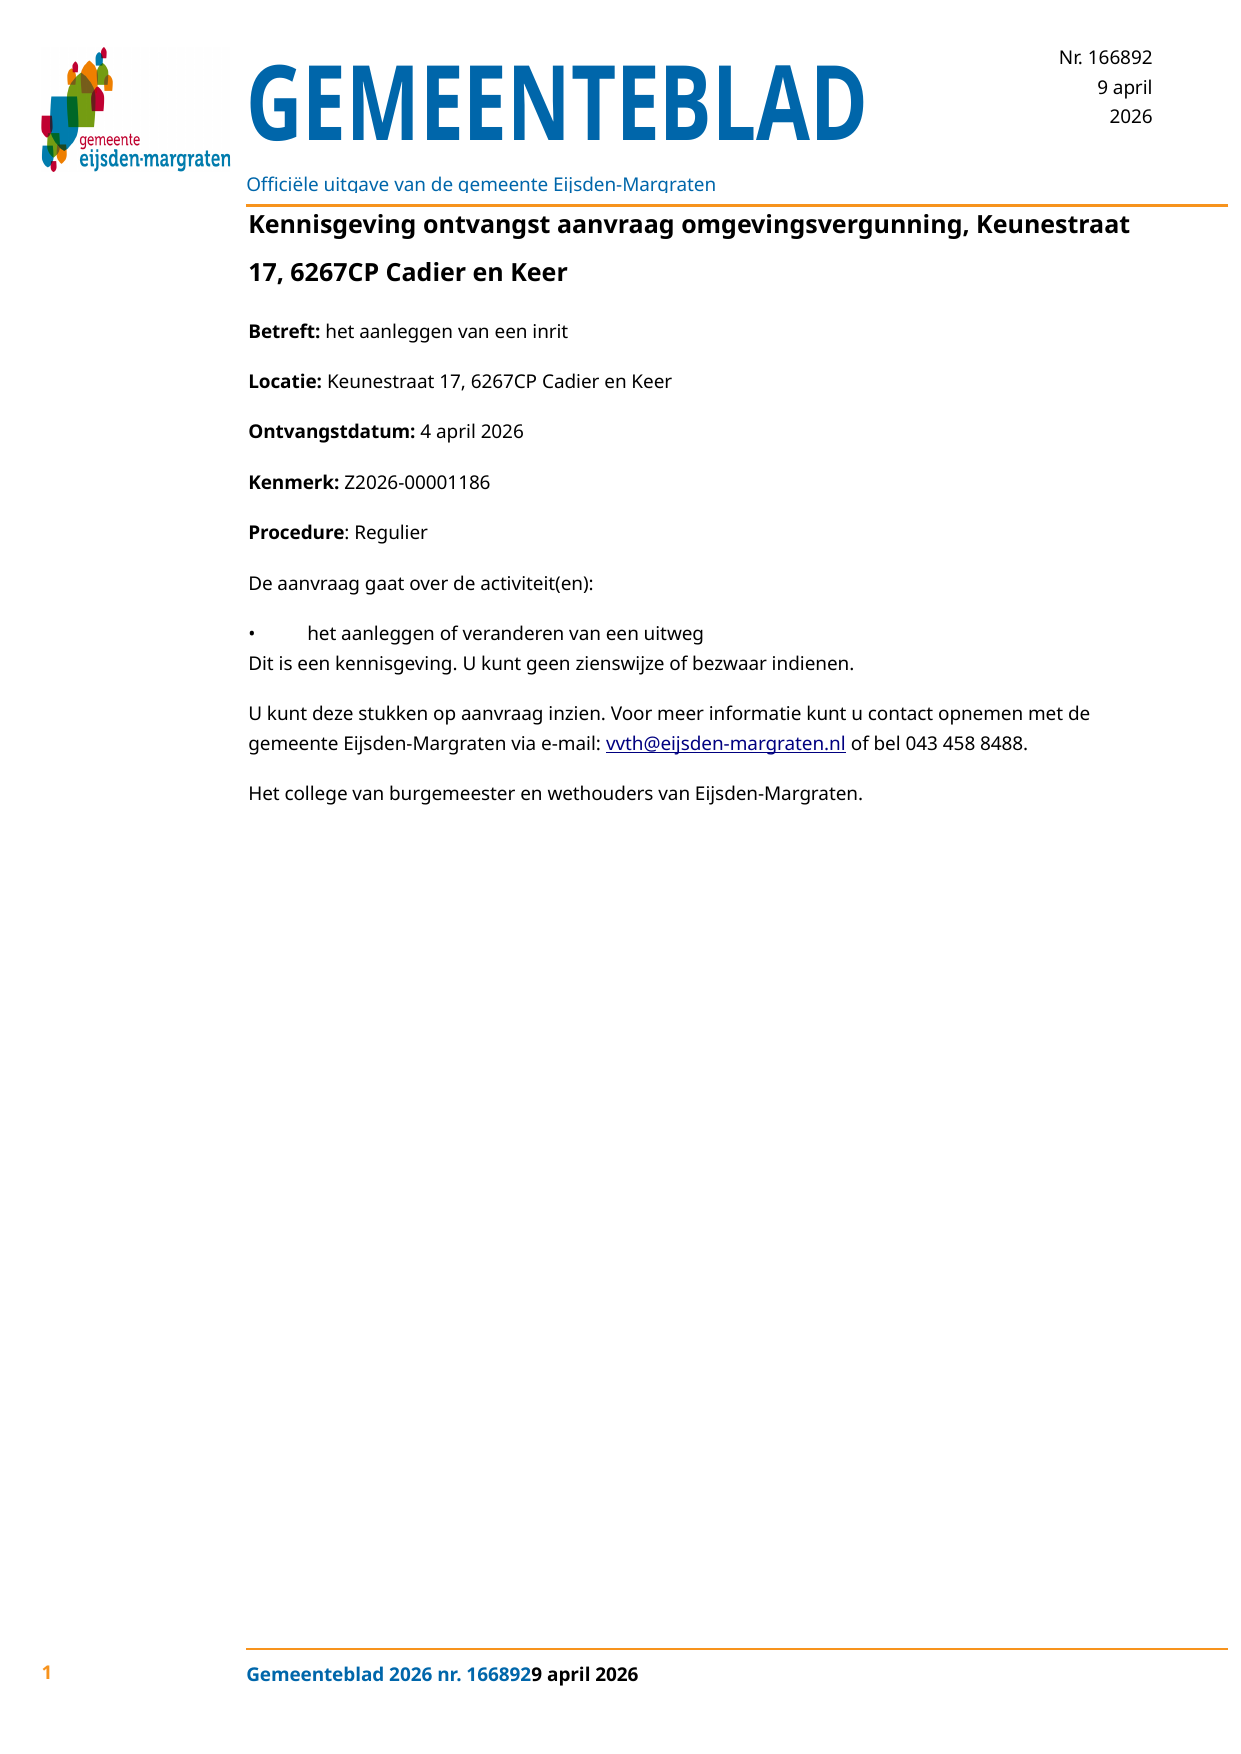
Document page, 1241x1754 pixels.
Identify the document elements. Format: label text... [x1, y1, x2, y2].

text Locatie: Keunestraat 17, 6267CP Cadier en Keer [248, 368, 1152, 394]
text Het college van burgemeester en wethouders van Eijsden-Margraten. [248, 780, 1152, 806]
picture [41, 47, 231, 172]
text U kunt deze stukken op aanvraag inzien. Voor meer informatie kunt u contact opnemen met de gemeente Eijsden-Margraten via e-mail: vvth@eijsden-margraten.nl of bel 043 458 8488. [248, 700, 1152, 756]
text Ontvangstdatum: 4 april 2026 [248, 419, 1152, 444]
text Kennisgeving ontvangst aanvraag omgevingsvergunning, Keunestraat 17, 6267CP Cadier en Keer [248, 207, 1152, 288]
text Dit is een kennisgeving. U kunt geen zienswijze of bezwaar indienen. [248, 650, 1152, 676]
text Betreft: het aanleggen van een inrit [248, 318, 1152, 344]
text Kenmerk: Z2026-00001186 [248, 469, 1152, 495]
text De aanvraag gaat over de activiteit(en): [248, 570, 1152, 596]
list het aanleggen of veranderen van een uitweg [248, 620, 1152, 646]
text Procedure: Regulier [248, 519, 1152, 545]
